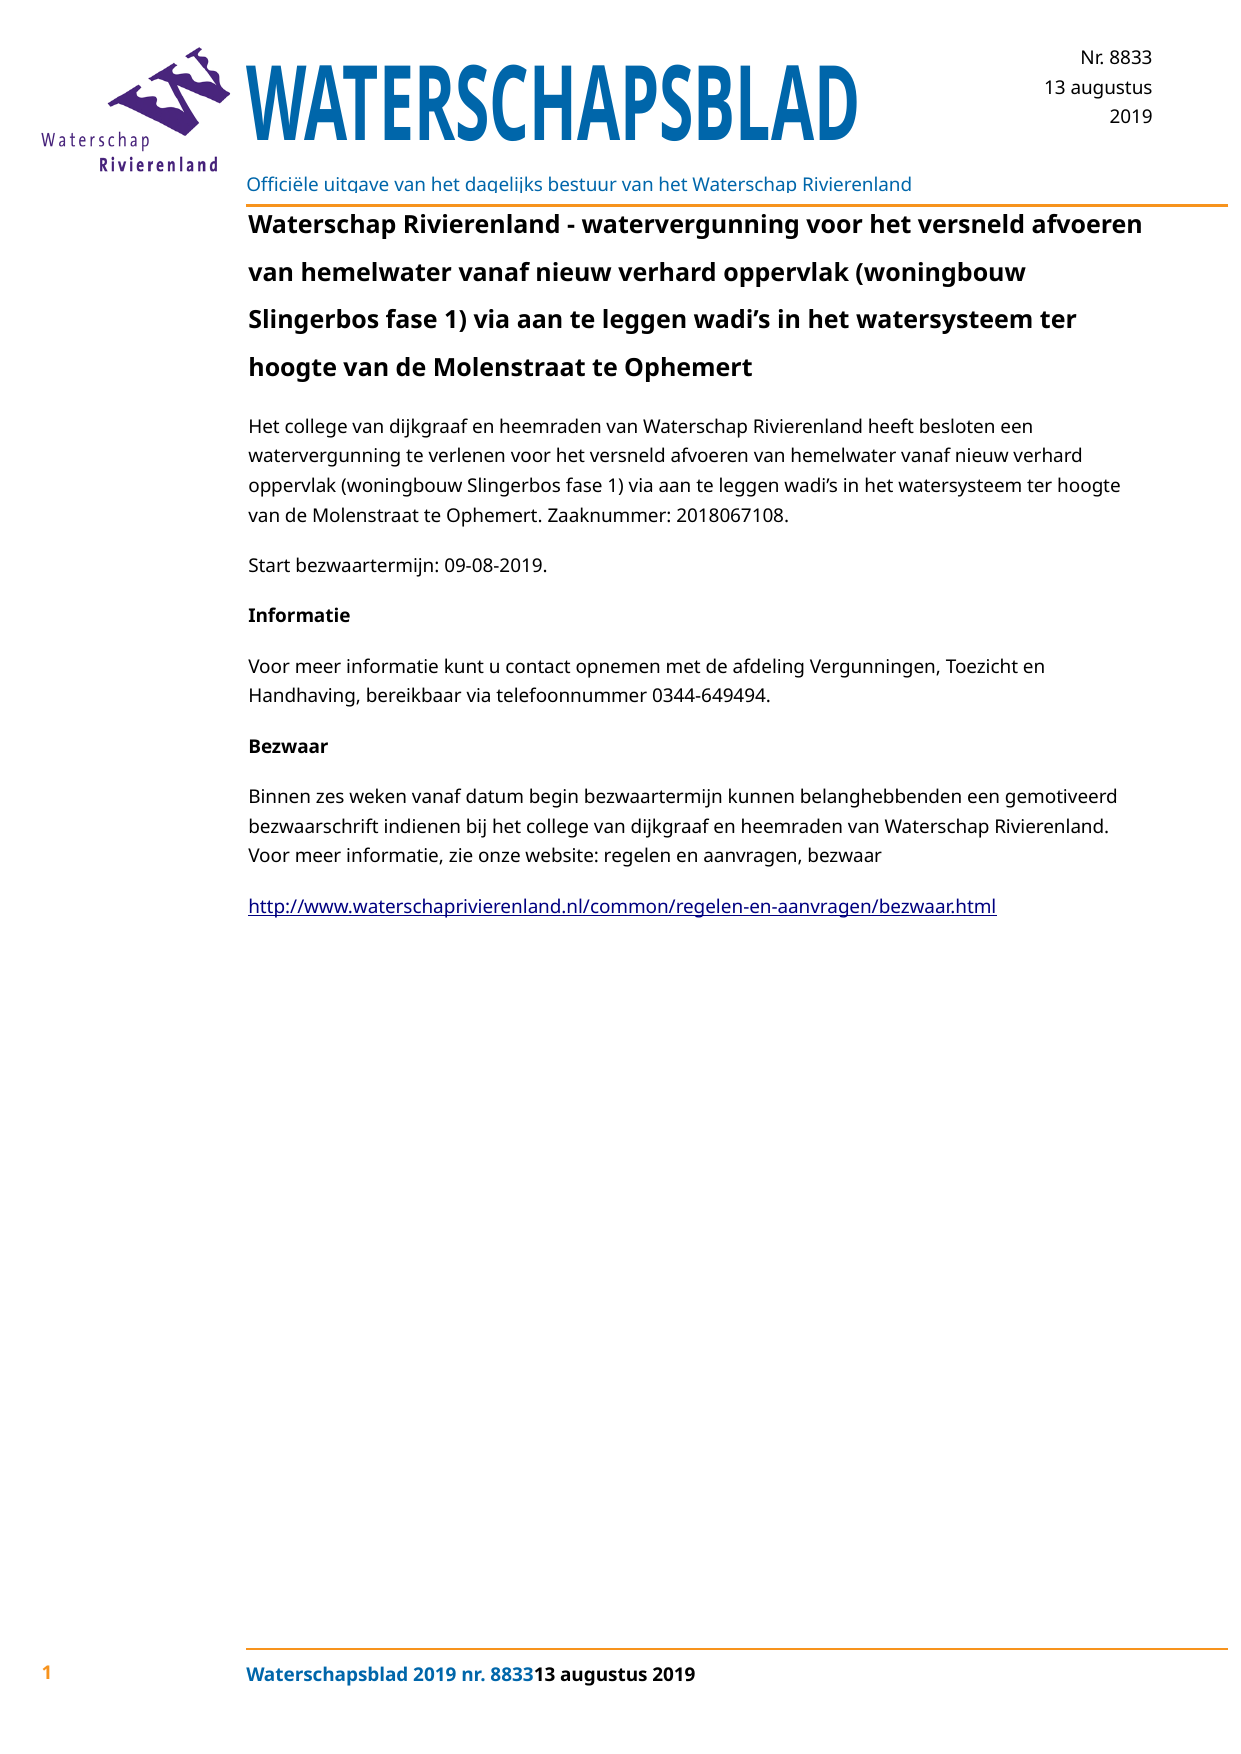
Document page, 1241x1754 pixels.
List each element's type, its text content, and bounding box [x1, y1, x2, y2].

text Voor meer informatie kunt u contact opnemen met de afdeling Vergunningen, Toezicht en Handhaving, bereikbaar via telefoonnummer 0344-649494. [248, 653, 1152, 708]
text Binnen zes weken vanaf datum begin bezwaartermijn kunnen belanghebbenden een gemotiveerd bezwaarschrift indienen bij het college van dijkgraaf en heemraden van Waterschap Rivierenland. Voor meer informatie, zie onze website: regelen en aanvragen, bezwaar [248, 783, 1152, 868]
text http://www.waterschaprivierenland.nl/common/regelen-en-aanvragen/bezwaar.html [248, 893, 1152, 919]
text Het college van dijkgraaf en heemraden van Waterschap Rivierenland heeft besloten een watervergunning te verlenen voor het versneld afvoeren van hemelwater vanaf nieuw verhard oppervlak (woningbouw Slingerbos fase 1) via aan te leggen wadi’s in het watersysteem ter hoogte van de Molenstraat te Ophemert. Zaaknummer: 2018067108. [248, 413, 1152, 528]
text Start bezwaartermijn: 09-08-2019. [248, 552, 1152, 578]
picture [41, 47, 231, 172]
text Informatie [248, 603, 1152, 628]
text Waterschap Rivierenland - watervergunning voor het versneld afvoeren van hemelwater vanaf nieuw verhard oppervlak (woningbouw Slingerbos fase 1) via aan te leggen wadi’s in het watersysteem ter hoogte van de Molenstraat te Ophemert [248, 207, 1152, 384]
text Bezwaar [248, 733, 1152, 759]
